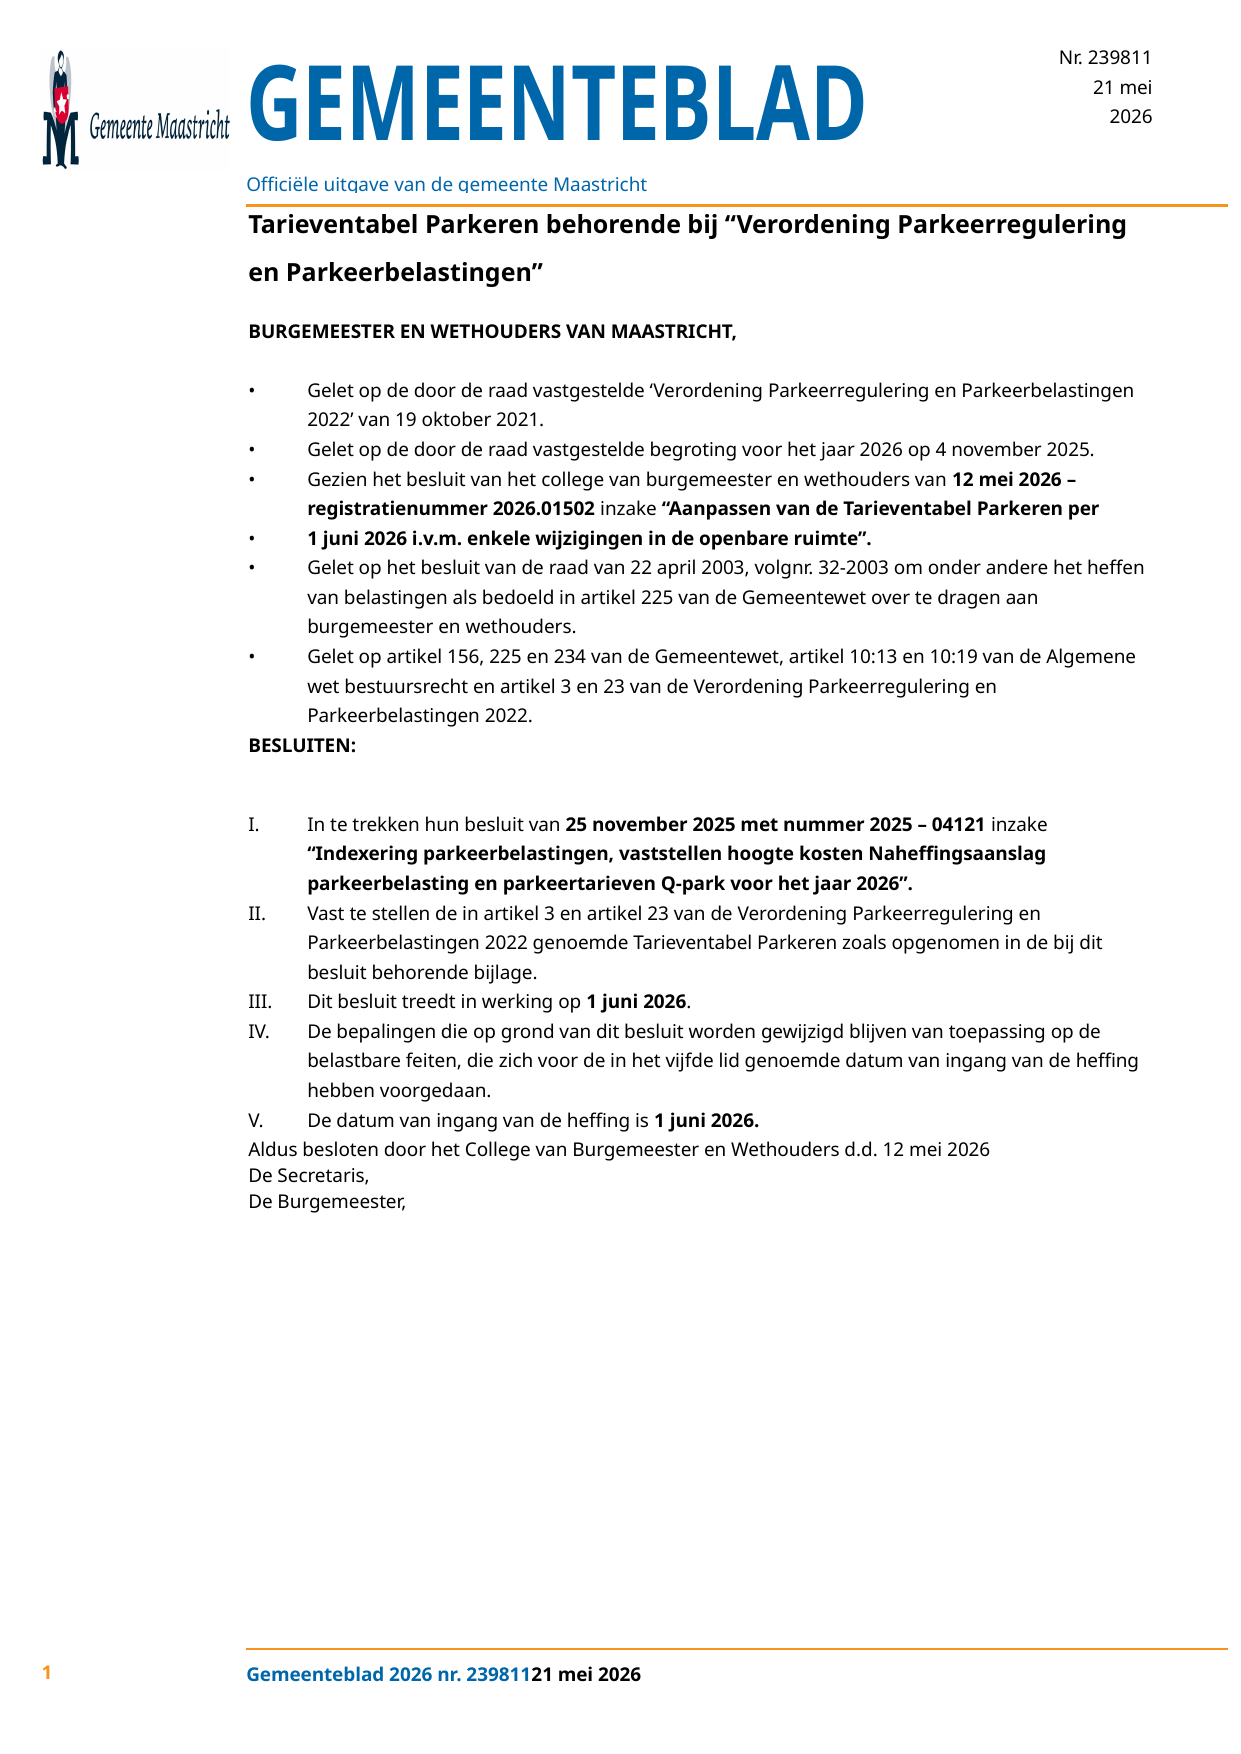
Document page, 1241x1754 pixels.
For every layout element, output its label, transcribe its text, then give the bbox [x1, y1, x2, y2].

list Gelet op de door de raad vastgestelde ‘Verordening Parkeerregulering en Parkeerbelastingen 2022’ van 19 oktober 2021. [248, 377, 1152, 432]
list In te trekken hun besluit van 25 november 2025 met nummer 2025 – 04121 inzake “Indexering parkeerbelastingen, vaststellen hoogte kosten Naheffingsaanslag parkeerbelasting en parkeertarieven Q-park voor het jaar 2026”. [248, 811, 1152, 896]
list Vast te stellen de in artikel 3 en artikel 23 van de Verordening Parkeerregulering en Parkeerbelastingen 2022 genoemde Tarieventabel Parkeren zoals opgenomen in de bij dit besluit behorende bijlage. [248, 900, 1152, 984]
text De Secretaris, [248, 1162, 1152, 1188]
list De datum van ingang van de heffing is 1 juni 2026. [248, 1107, 1152, 1132]
list 1 juni 2026 i.v.m. enkele wijzigingen in de openbare ruimte”. [248, 525, 1152, 551]
picture [41, 47, 231, 172]
text De Burgemeester, [248, 1188, 1152, 1213]
list Gelet op artikel 156, 225 en 234 van de Gemeentewet, artikel 10:13 en 10:19 van de Algemene wet bestuursrecht en artikel 3 en 23 van de Verordening Parkeerregulering en Parkeerbelastingen 2022. [248, 643, 1152, 728]
list Gezien het besluit van het college van burgemeester en wethouders van 12 mei 2026 – registratienummer 2026.01502 inzake “Aanpassen van de Tarieventabel Parkeren per [248, 466, 1152, 521]
list Gelet op het besluit van de raad van 22 april 2003, volgnr. 32-2003 om onder andere het heffen van belastingen als bedoeld in artikel 225 van de Gemeentewet over te dragen aan burgemeester en wethouders. [248, 554, 1152, 639]
list Gelet op de door de raad vastgestelde begroting voor het jaar 2026 op 4 november 2025. [248, 436, 1152, 462]
list Dit besluit treedt in werking op 1 juni 2026. [248, 988, 1152, 1014]
text BURGEMEESTER EN WETHOUDERS VAN MAASTRICHT, [248, 318, 1152, 344]
text BESLUITEN: [248, 732, 1152, 758]
list De bepalingen die op grond van dit besluit worden gewijzigd blijven van toepassing op de belastbare feiten, die zich voor de in het vijfde lid genoemde datum van ingang van de heffing hebben voorgedaan. [248, 1018, 1152, 1103]
text Tarieventabel Parkeren behorende bij “Verordening Parkeerregulering en Parkeerbelastingen” [248, 207, 1152, 288]
text Aldus besloten door het College van Burgemeester en Wethouders d.d. 12 mei 2026 [248, 1136, 1152, 1162]
